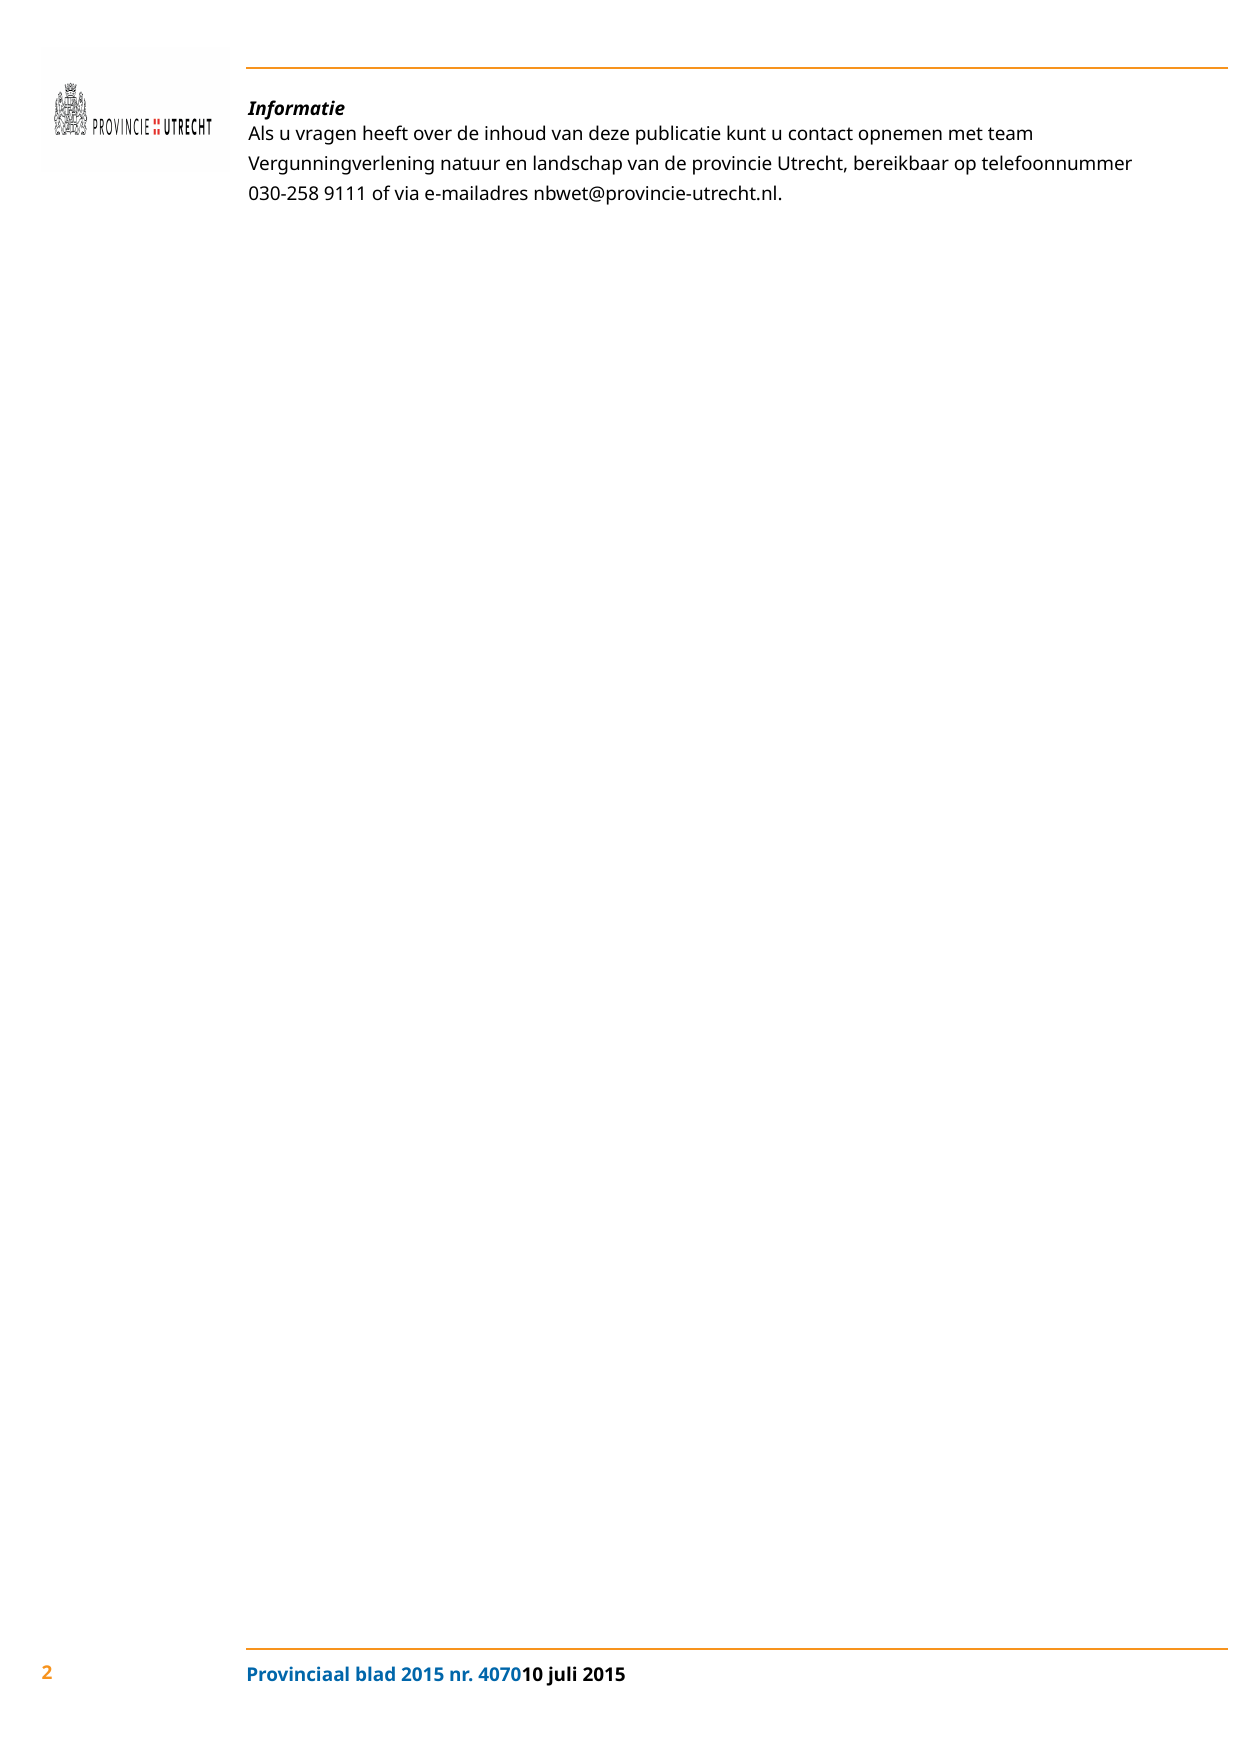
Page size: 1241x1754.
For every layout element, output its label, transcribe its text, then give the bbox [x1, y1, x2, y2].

text Als u vragen heeft over de inhoud van deze publicatie kunt u contact opnemen met team Vergunningverlening natuur en landschap van de provincie Utrecht, bereikbaar op telefoonnummer 030-258 9111 of via e-mailadres nbwet@provincie-utrecht.nl. [248, 121, 1152, 205]
text Informatie [248, 95, 1152, 121]
picture [41, 47, 231, 172]
